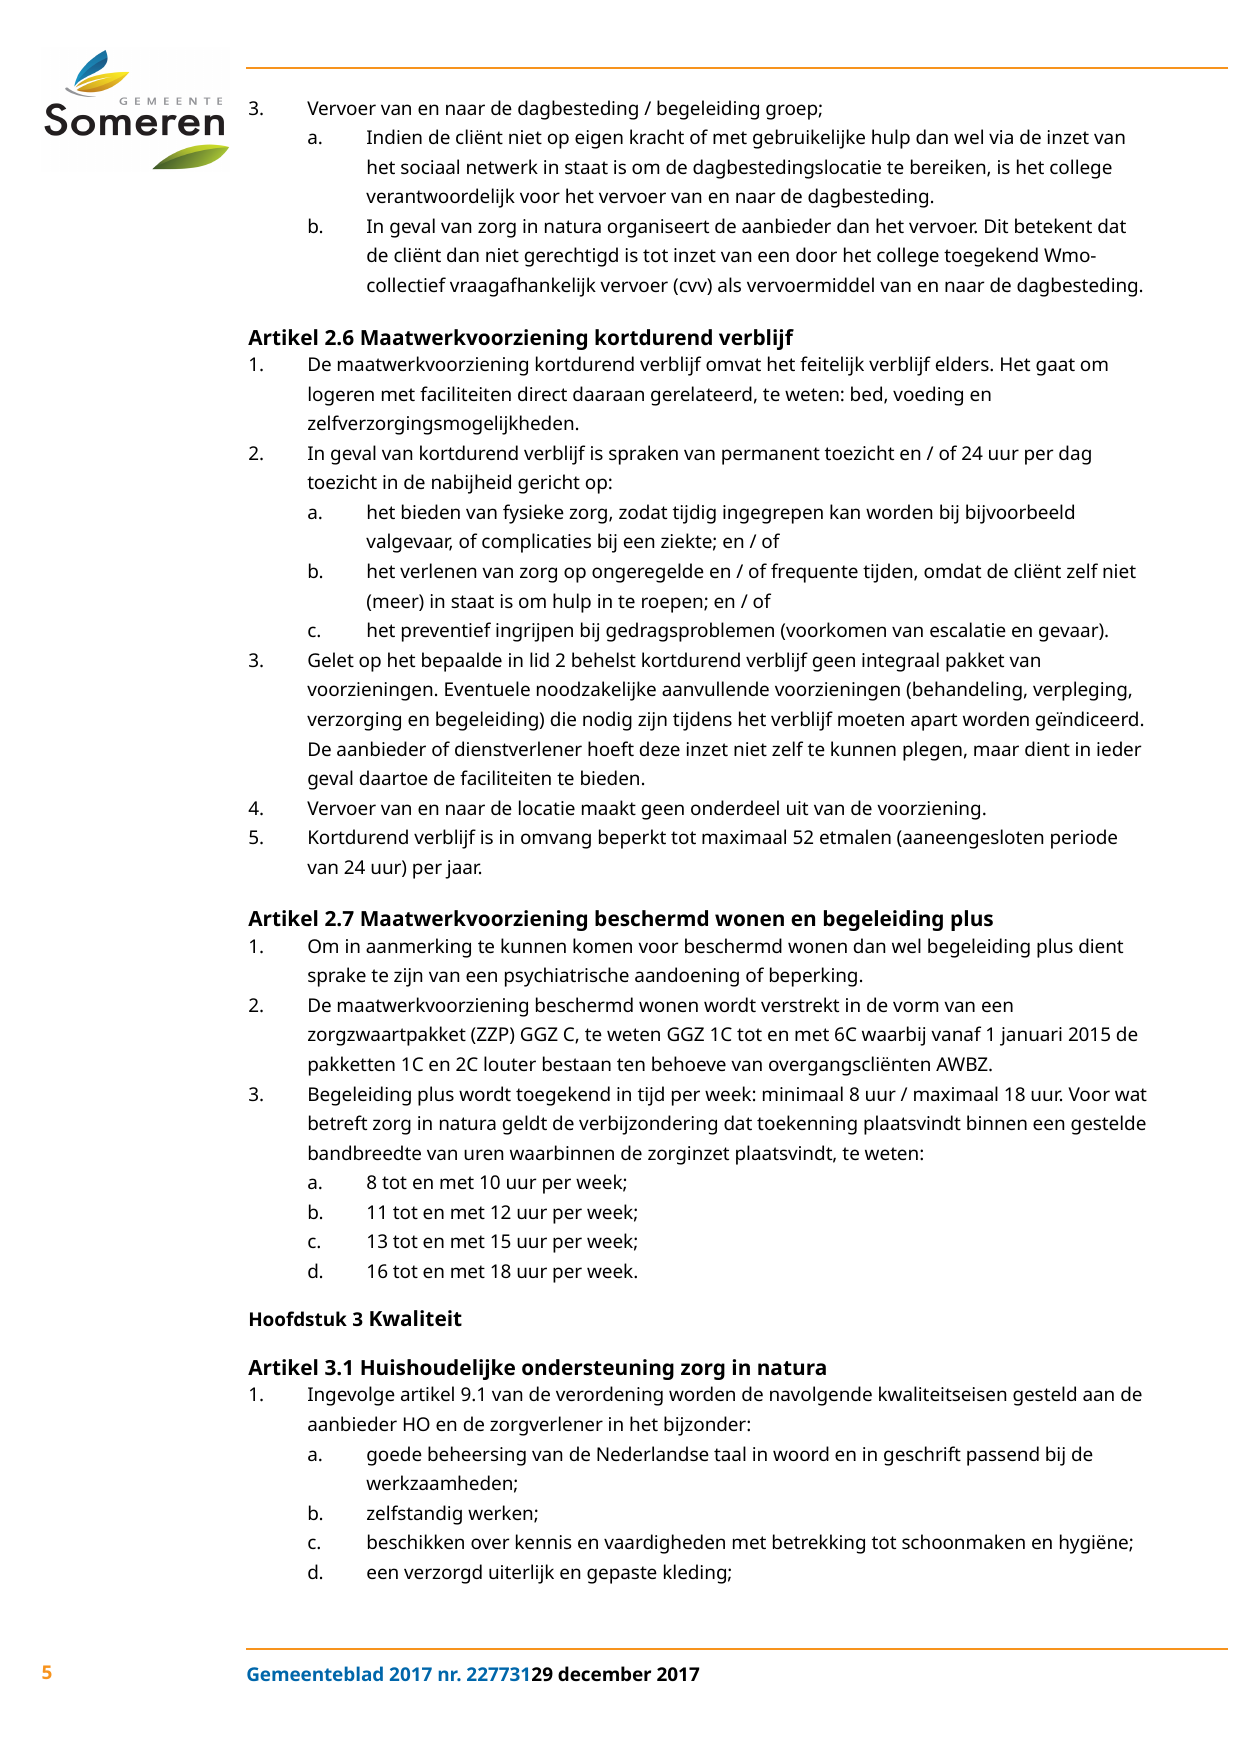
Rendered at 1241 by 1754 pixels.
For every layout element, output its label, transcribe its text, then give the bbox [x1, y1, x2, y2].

text Artikel 2.6 Maatwerkvoorziening kortdurend verblijf [248, 323, 1152, 351]
list In geval van zorg in natura organiseert de aanbieder dan het vervoer. Dit betekent dat de cliënt dan niet gerechtigd is tot inzet van een door het college toegekend Wmo-collectief vraagafhankelijk vervoer (cvv) als vervoermiddel van en naar de dagbesteding. [307, 213, 1152, 298]
list goede beheersing van de Nederlandse taal in woord en in geschrift passend bij de werkzaamheden; [307, 1441, 1152, 1496]
list Begeleiding plus wordt toegekend in tijd per week: minimaal 8 uur / maximaal 18 uur. Voor wat betreft zorg in natura geldt de verbijzondering dat toekenning plaatsvindt binnen een gestelde bandbreedte van uren waarbinnen de zorginzet plaatsvindt, te weten: [248, 1081, 1152, 1166]
list 11 tot en met 12 uur per week; [307, 1199, 1152, 1225]
list 16 tot en met 18 uur per week. [307, 1258, 1152, 1284]
list De maatwerkvoorziening kortdurend verblijf omvat het feitelijk verblijf elders. Het gaat om logeren met faciliteiten direct daaraan gerelateerd, te weten: bed, voeding en zelfverzorgingsmogelijkheden. [248, 351, 1152, 436]
list het preventief ingrijpen bij gedragsproblemen (voorkomen van escalatie en gevaar). [307, 617, 1152, 643]
list 13 tot en met 15 uur per week; [307, 1229, 1152, 1254]
list het verlenen van zorg op ongeregelde en / of frequente tijden, omdat de cliënt zelf niet (meer) in staat is om hulp in te roepen; en / of [307, 558, 1152, 613]
list beschikken over kennis en vaardigheden met betrekking tot schoonmaken en hygiëne; [307, 1529, 1152, 1555]
list 8 tot en met 10 uur per week; [307, 1169, 1152, 1195]
list zelfstandig werken; [307, 1500, 1152, 1526]
list Vervoer van en naar de dagbesteding / begeleiding groep; [248, 95, 1152, 121]
list De maatwerkvoorziening beschermd wonen wordt verstrekt in de vorm van een zorgzwaartpakket (ZZP) GGZ C, te weten GGZ 1C tot en met 6C waarbij vanaf 1 januari 2015 de pakketten 1C en 2C louter bestaan ten behoeve van overgangscliënten AWBZ. [248, 992, 1152, 1077]
list Indien de cliënt niet op eigen kracht of met gebruikelijke hulp dan wel via de inzet van het sociaal netwerk in staat is om de dagbestedingslocatie te bereiken, is het college verantwoordelijk voor het vervoer van en naar de dagbesteding. [307, 124, 1152, 209]
list Ingevolge artikel 9.1 van de verordening worden de navolgende kwaliteitseisen gesteld aan de aanbieder HO en de zorgverlener in het bijzonder: [248, 1382, 1152, 1437]
list een verzorgd uiterlijk en gepaste kleding; [307, 1559, 1152, 1585]
picture [41, 47, 231, 172]
text Artikel 3.1 Huishoudelijke ondersteuning zorg in natura [248, 1353, 1152, 1382]
list het bieden van fysieke zorg, zodat tijdig ingegrepen kan worden bij bijvoorbeeld valgevaar, of complicaties bij een ziekte; en / of [307, 499, 1152, 554]
list Gelet op het bepaalde in lid 2 behelst kortdurend verblijf geen integraal pakket van voorzieningen. Eventuele noodzakelijke aanvullende voorzieningen (behandeling, verpleging, verzorging en begeleiding) die nodig zijn tijdens het verblijf moeten apart worden geïndiceerd. De aanbieder of dienstverlener hoeft deze inzet niet zelf te kunnen plegen, maar dient in ieder geval daartoe de faciliteiten te bieden. [248, 647, 1152, 791]
list In geval van kortdurend verblijf is spraken van permanent toezicht en / of 24 uur per dag toezicht in de nabijheid gericht op: [248, 440, 1152, 495]
list Om in aanmerking te kunnen komen voor beschermd wonen dan wel begeleiding plus dient sprake te zijn van een psychiatrische aandoening of beperking. [248, 933, 1152, 988]
list Kortdurend verblijf is in omvang beperkt tot maximaal 52 etmalen (aaneengesloten periode van 24 uur) per jaar. [248, 824, 1152, 880]
list Vervoer van en naar de locatie maakt geen onderdeel uit van de voorziening. [248, 795, 1152, 821]
text Artikel 2.7 Maatwerkvoorziening beschermd wonen en begeleiding plus [248, 904, 1152, 933]
text Hoofdstuk 3 Kwaliteit [248, 1304, 1152, 1332]
